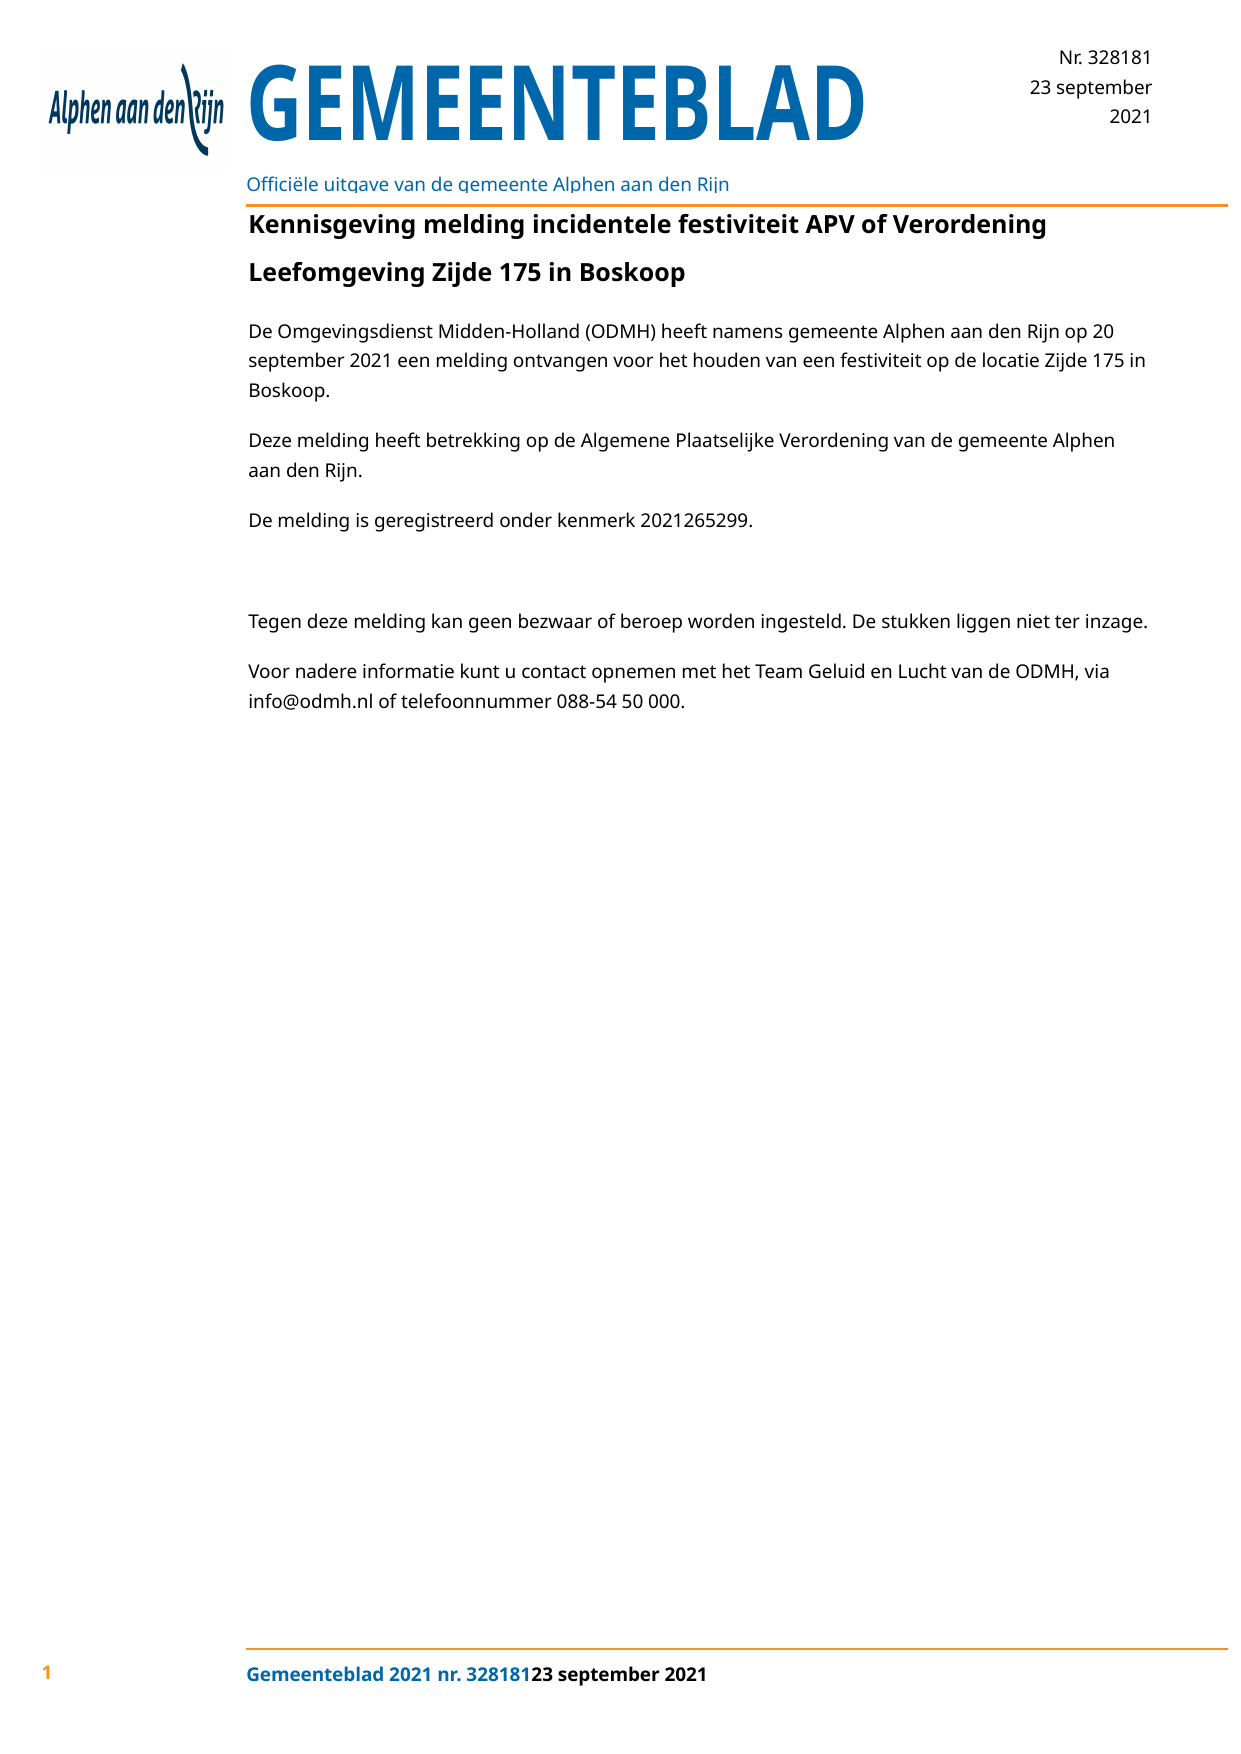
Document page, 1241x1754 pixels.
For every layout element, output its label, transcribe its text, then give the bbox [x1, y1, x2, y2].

text Kennisgeving melding incidentele festiviteit APV of Verordening Leefomgeving Zijde 175 in Boskoop [248, 207, 1152, 288]
text Tegen deze melding kan geen bezwaar of beroep worden ingesteld. De stukken liggen niet ter inzage. [248, 608, 1152, 634]
text De Omgevingsdienst Midden-Holland (ODMH) heeft namens gemeente Alphen aan den Rijn op 20 september 2021 een melding ontvangen voor het houden van een festiviteit op de locatie Zijde 175 in Boskoop. [248, 318, 1152, 403]
text Voor nadere informatie kunt u contact opnemen met het Team Geluid en Lucht van de ODMH, via info@odmh.nl of telefoonnummer 088-54 50 000. [248, 659, 1152, 714]
text Deze melding heeft betrekking op de Algemene Plaatselijke Verordening van de gemeente Alphen aan den Rijn. [248, 427, 1152, 483]
picture [41, 47, 231, 172]
text De melding is geregistreerd onder kenmerk 2021265299. [248, 507, 1152, 533]
